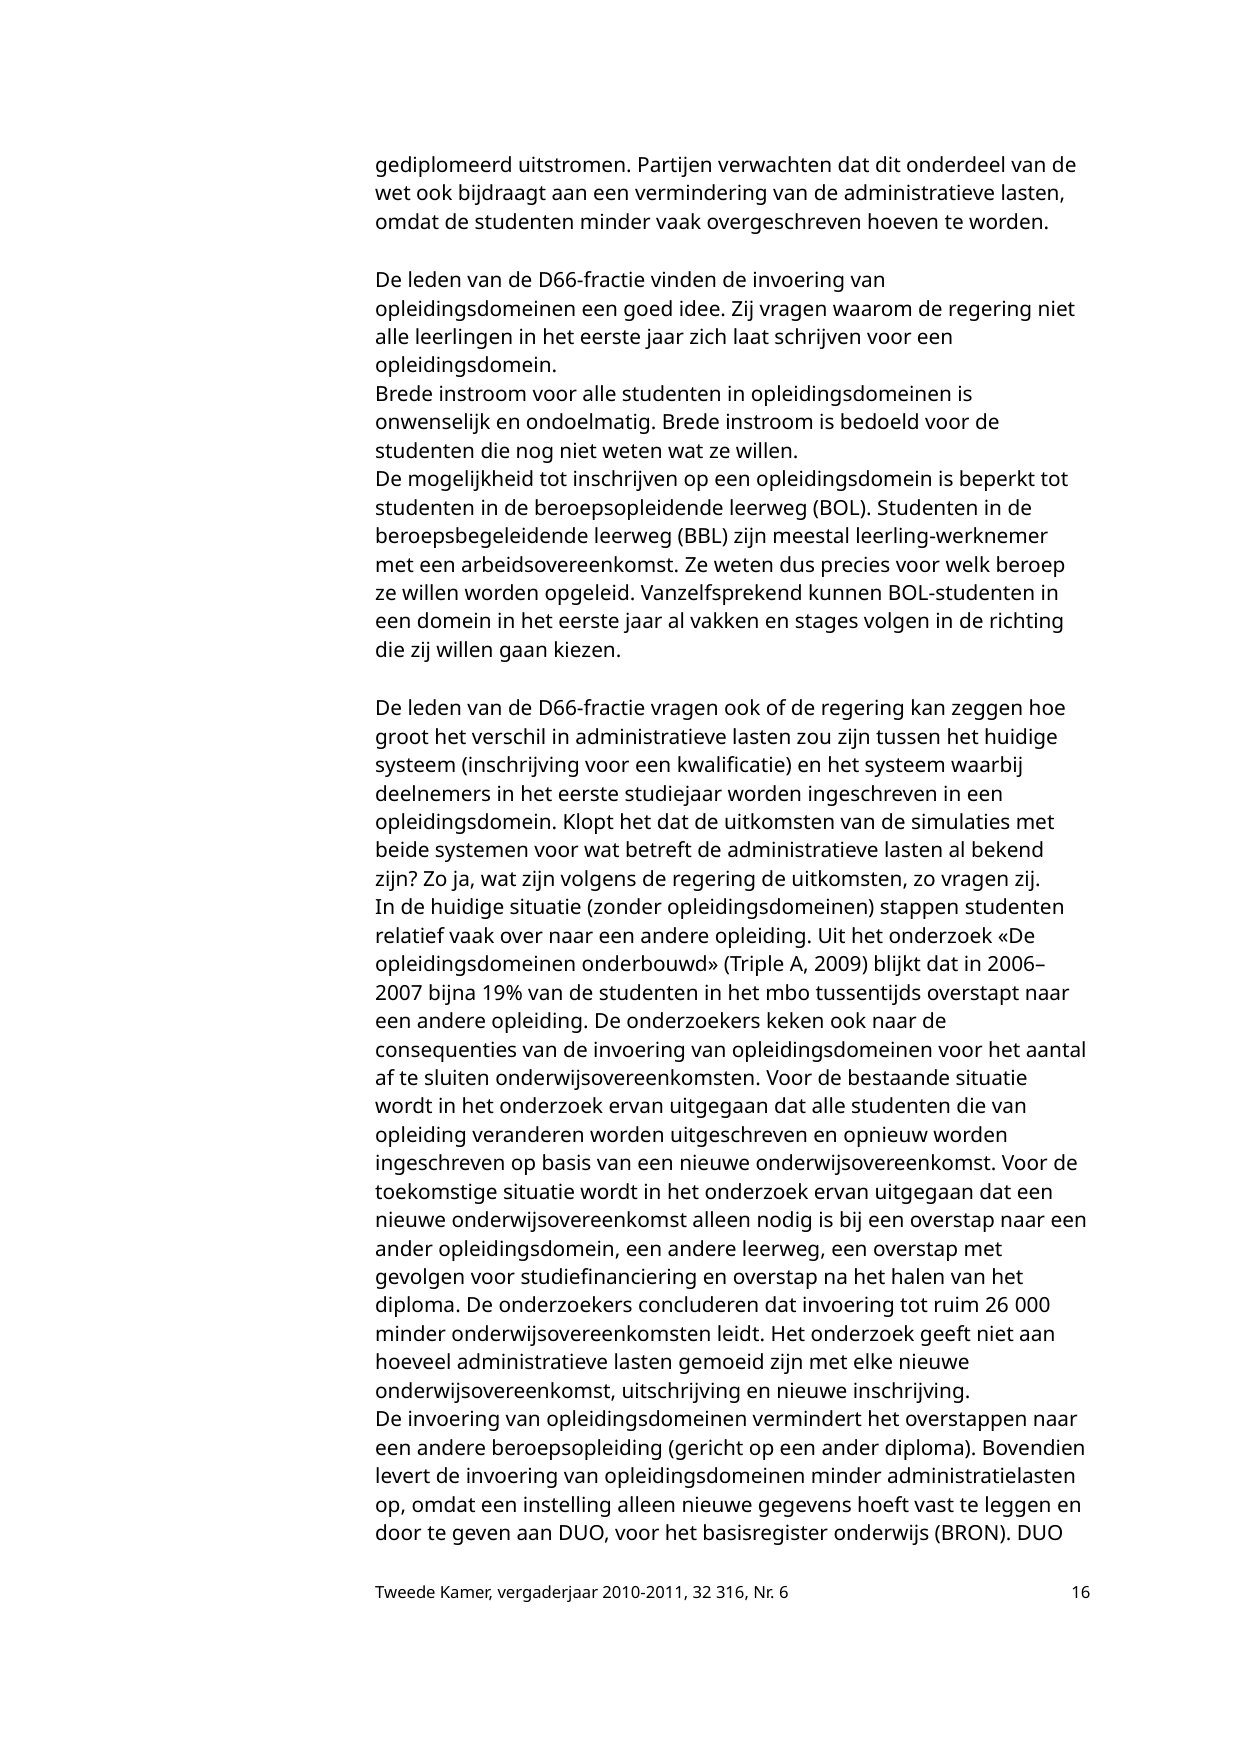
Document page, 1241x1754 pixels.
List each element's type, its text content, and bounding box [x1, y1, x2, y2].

text gediplomeerd uitstromen. Partijen verwachten dat dit onderdeel van de wet ook bijdraagt aan een vermindering van de administratieve lasten, omdat de studenten minder vaak overgeschreven hoeven te worden. [375, 150, 1090, 235]
text In de huidige situatie (zonder opleidingsdomeinen) stappen studenten relatief vaak over naar een andere opleiding. Uit het onderzoek «De opleidingsdomeinen onderbouwd» (Triple A, 2009) blijkt dat in 2006–2007 bijna 19% van de studenten in het mbo tussentijds overstapt naar een andere opleiding. De onderzoekers keken ook naar de consequenties van de invoering van opleidingsdomeinen voor het aantal af te sluiten onderwijsovereenkomsten. Voor de bestaande situatie wordt in het onderzoek ervan uitgegaan dat alle studenten die van opleiding veranderen worden uitgeschreven en opnieuw worden ingeschreven op basis van een nieuwe onderwijsovereenkomst. Voor de toekomstige situatie wordt in het onderzoek ervan uitgegaan dat een nieuwe onderwijsovereenkomst alleen nodig is bij een overstap naar een ander opleidingsdomein, een andere leerweg, een overstap met gevolgen voor studiefinanciering en overstap na het halen van het diploma. De onderzoekers concluderen dat invoering tot ruim 26 000 minder onderwijsovereenkomsten leidt. Het onderzoek geeft niet aan hoeveel administratieve lasten gemoeid zijn met elke nieuwe onderwijsovereenkomst, uitschrijving en nieuwe inschrijving. [375, 892, 1090, 1404]
text De leden van de D66-fractie vragen ook of de regering kan zeggen hoe groot het verschil in administratieve lasten zou zijn tussen het huidige systeem (inschrijving voor een kwalificatie) en het systeem waarbij deelnemers in het eerste studiejaar worden ingeschreven in een opleidingsdomein. Klopt het dat de uitkomsten van de simulaties met beide systemen voor wat betreft de administratieve lasten al bekend zijn? Zo ja, wat zijn volgens de regering de uitkomsten, zo vragen zij. [375, 693, 1090, 892]
text De invoering van opleidingsdomeinen vermindert het overstappen naar een andere beroepsopleiding (gericht op een ander diploma). Bovendien levert de invoering van opleidingsdomeinen minder administratielasten op, omdat een instelling alleen nieuwe gegevens hoeft vast te leggen en door te geven aan DUO, voor het basisregister onderwijs (BRON). DUO [375, 1404, 1090, 1547]
text De mogelijkheid tot inschrijven op een opleidingsdomein is beperkt tot studenten in de beroepsopleidende leerweg (BOL). Studenten in de beroepsbegeleidende leerweg (BBL) zijn meestal leerling-werknemer met een arbeidsovereenkomst. Ze weten dus precies voor welk beroep ze willen worden opgeleid. Vanzelfsprekend kunnen BOL-studenten in een domein in het eerste jaar al vakken en stages volgen in de richting die zij willen gaan kiezen. [375, 464, 1090, 663]
text Brede instroom voor alle studenten in opleidingsdomeinen is onwenselijk en ondoelmatig. Brede instroom is bedoeld voor de studenten die nog niet weten wat ze willen. [375, 379, 1090, 464]
text De leden van de D66-fractie vinden de invoering van opleidingsdomeinen een goed idee. Zij vragen waarom de regering niet alle leerlingen in het eerste jaar zich laat schrijven voor een opleidingsdomein. [375, 265, 1090, 379]
